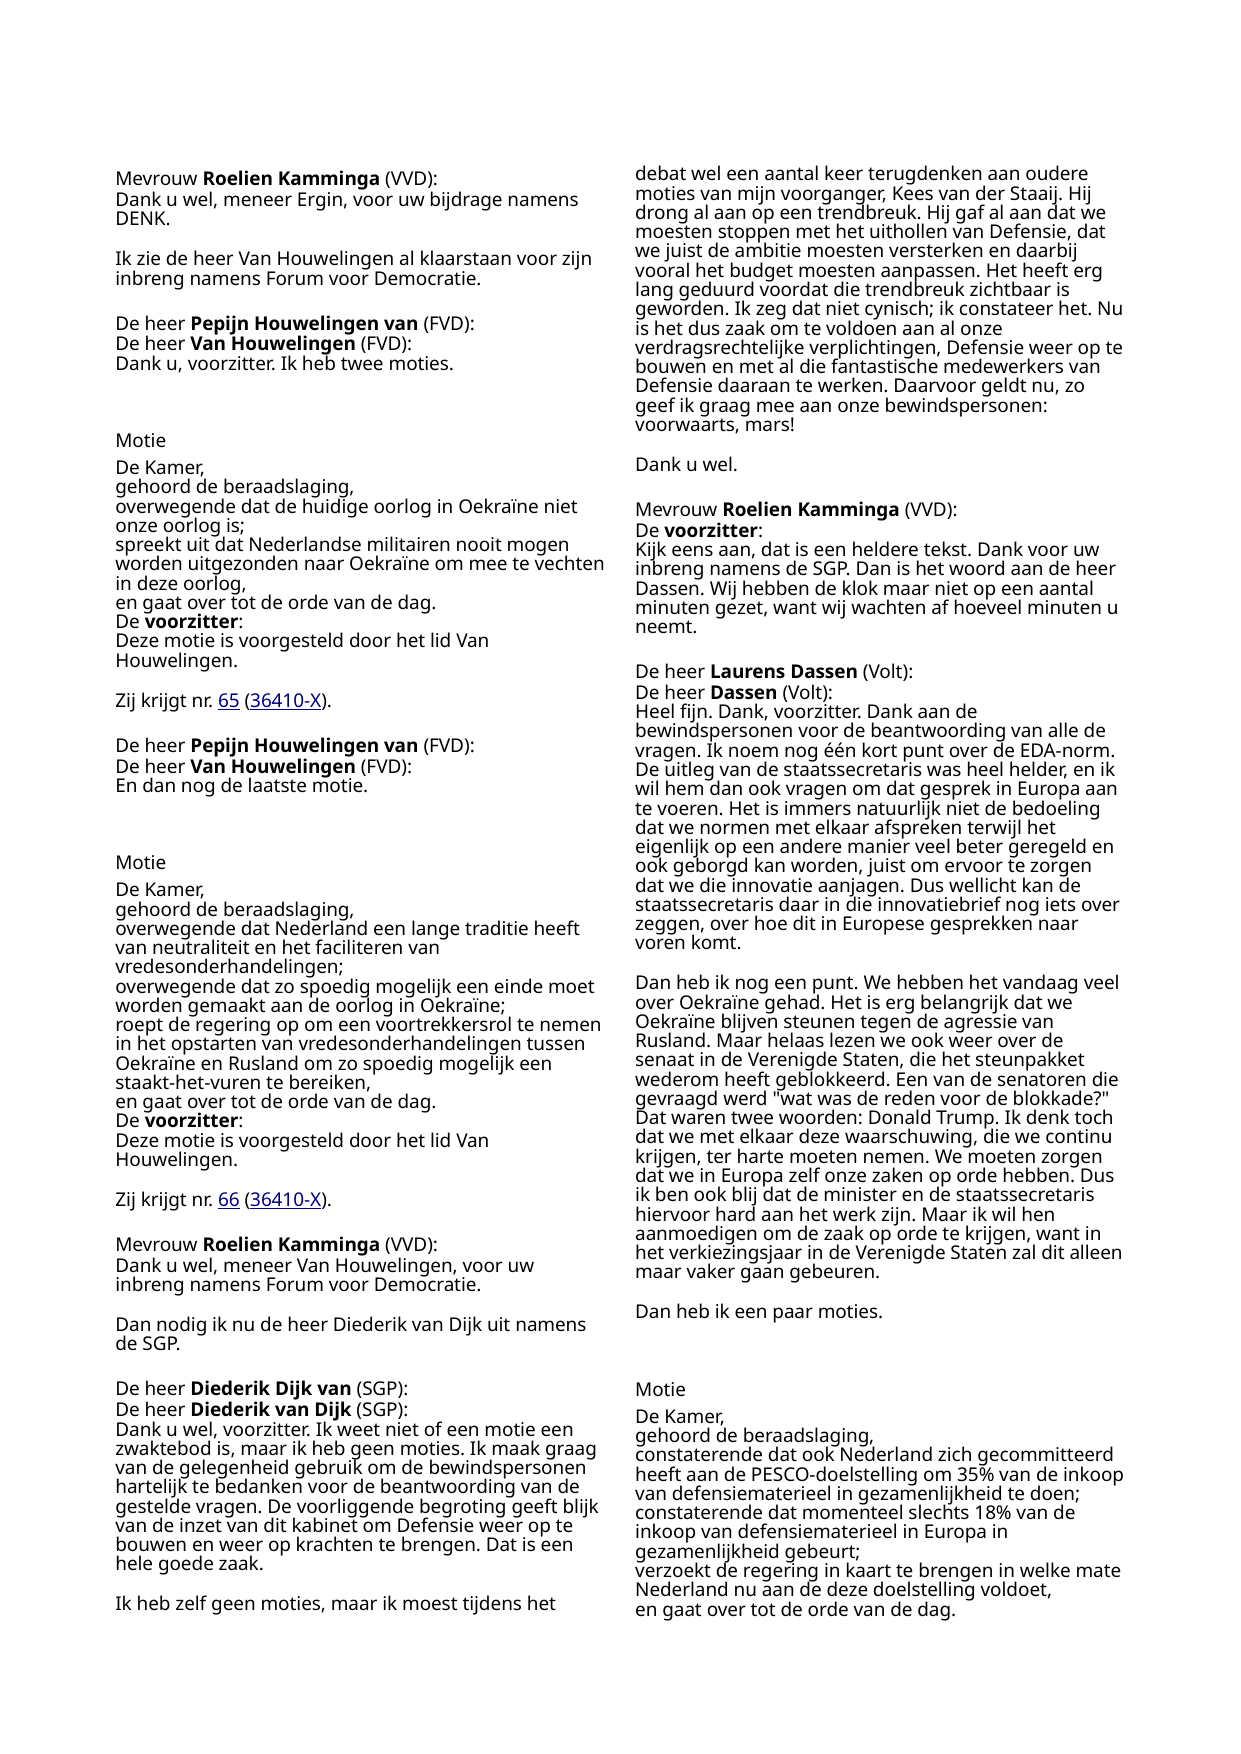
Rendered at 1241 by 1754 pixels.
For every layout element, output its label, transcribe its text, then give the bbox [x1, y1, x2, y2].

text De Kamer, [635, 1408, 1125, 1427]
text Dank u, voorzitter. Ik heb twee moties. [115, 355, 605, 374]
text Dank u wel. [635, 456, 1125, 475]
text Heel fijn. Dank, voorzitter. Dank aan de bewindspersonen voor de beantwoording van alle de vragen. Ik noem nog één kort punt over de EDA-norm. De uitleg van de staatssecretaris was heel helder, en ik wil hem dan ook vragen om dat gesprek in Europa aan te voeren. Het is immers natuurlijk niet de bedoeling dat we normen met elkaar afspreken terwijl het eigenlijk op een andere manier veel beter geregeld en ook geborgd kan worden, juist om ervoor te zorgen dat we die innovatie aanjagen. Dus wellicht kan de staatssecretaris daar in die innovatiebrief nog iets over zeggen, over hoe dit in Europese gesprekken naar voren komt. [635, 703, 1125, 954]
text De heer Pepijn Houwelingen van (FVD): [115, 732, 605, 758]
text Mevrouw Roelien Kamminga (VVD): [115, 1231, 605, 1257]
text De heer Laurens Dassen (Volt): [635, 658, 1125, 684]
text Mevrouw Roelien Kamminga (VVD): [635, 496, 1125, 522]
text debat wel een aantal keer terugdenken aan oudere moties van mijn voorganger, Kees van der Staaij. Hij drong al aan op een trendbreuk. Hij gaf al aan dat we moesten stoppen met het uithollen van Defensie, dat we juist de ambitie moesten versterken en daarbij vooral het budget moesten aanpassen. Het heeft erg lang geduurd voordat die trendbreuk zichtbaar is geworden. Ik zeg dat niet cynisch; ik constateer het. Nu is het dus zaak om te voldoen aan al onze verdragsrechtelijke verplichtingen, Defensie weer op te bouwen en met al die fantastische medewerkers van Defensie daaraan te werken. Daarvoor geldt nu, zo geef ik graag mee aan onze bewindspersonen: voorwaarts, mars! [635, 165, 1125, 435]
text Ik zie de heer Van Houwelingen al klaarstaan voor zijn inbreng namens Forum voor Democratie. [115, 250, 605, 289]
text en gaat over tot de orde van de dag. [115, 1093, 605, 1112]
text constaterende dat momenteel slechts 18% van de inkoop van defensiematerieel in Europa in gezamenlijkheid gebeurt; [635, 1504, 1125, 1562]
text Dan heb ik een paar moties. [635, 1303, 1125, 1323]
text gehoord de beraadslaging, [115, 478, 605, 498]
text en gaat over tot de orde van de dag. [635, 1601, 1125, 1620]
text De Kamer, [115, 881, 605, 901]
text Dan heb ik nog een punt. We hebben het vandaag veel over Oekraïne gehad. Het is erg belangrijk dat we Oekraïne blijven steunen tegen de agressie van Rusland. Maar helaas lezen we ook weer over de senaat in de Verenigde Staten, die het steunpakket wederom heeft geblokkeerd. Een van de senatoren die gevraagd werd "wat was de reden voor de blokkade?" Dat waren twee woorden: Donald Trump. Ik denk toch dat we met elkaar deze waarschuwing, die we continu krijgen, ter harte moeten nemen. We moeten zorgen dat we in Europa zelf onze zaken op orde hebben. Dus ik ben ook blij dat de minister en de staatssecretaris hiervoor hard aan het werk zijn. Maar ik wil hen aanmoedigen om de zaak op orde te krijgen, want in het verkiezingsjaar in de Verenigde Staten zal dit alleen maar vaker gaan gebeuren. [635, 974, 1125, 1283]
text en gaat over tot de orde van de dag. [115, 594, 605, 613]
text overwegende dat zo spoedig mogelijk een einde moet worden gemaakt aan de oorlog in Oekraïne; [115, 978, 605, 1016]
text Motie [635, 1376, 1125, 1402]
text Deze motie is voorgesteld door het lid Van Houwelingen. [115, 1132, 605, 1170]
text Motie [115, 427, 605, 453]
text Dank u wel, meneer Van Houwelingen, voor uw inbreng namens Forum voor Democratie. [115, 1257, 605, 1295]
text Zij krijgt nr. 66 (36410-X). [115, 1191, 605, 1210]
text Dan nodig ik nu de heer Diederik van Dijk uit namens de SGP. [115, 1316, 605, 1355]
text overwegende dat Nederland een lange traditie heeft van neutraliteit en het faciliteren van vredesonderhandelingen; [115, 920, 605, 978]
text De voorzitter: [635, 522, 1125, 541]
text De heer Van Houwelingen (FVD): [115, 758, 605, 777]
text roept de regering op om een voortrekkersrol te nemen in het opstarten van vredesonderhandelingen tussen Oekraïne en Rusland om zo spoedig mogelijk een staakt-het-vuren te bereiken, [115, 1016, 605, 1093]
text De Kamer, [115, 459, 605, 478]
text Mevrouw Roelien Kamminga (VVD): [115, 165, 605, 191]
text De heer Dassen (Volt): [635, 684, 1125, 703]
text De heer Pepijn Houwelingen van (FVD): [115, 310, 605, 335]
text Zij krijgt nr. 65 (36410-X). [115, 692, 605, 711]
text Deze motie is voorgesteld door het lid Van Houwelingen. [115, 632, 605, 671]
text Ik heb zelf geen moties, maar ik moest tijdens het [115, 1595, 605, 1615]
text Motie [115, 849, 605, 875]
text De voorzitter: [115, 613, 605, 632]
text De heer Diederik Dijk van (SGP): [115, 1376, 605, 1401]
text overwegende dat de huidige oorlog in Oekraïne niet onze oorlog is; [115, 498, 605, 536]
text Dank u wel, voorzitter. Ik weet niet of een motie een zwaktebod is, maar ik heb geen moties. Ik maak graag van de gelegenheid gebruik om de bewindspersonen hartelijk te bedanken voor de beantwoording van de gestelde vragen. De voorliggende begroting geeft blijk van de inzet van dit kabinet om Defensie weer op te bouwen en weer op krachten te brengen. Dat is een hele goede zaak. [115, 1421, 605, 1575]
text verzoekt de regering in kaart te brengen in welke mate Nederland nu aan de deze doelstelling voldoet, [635, 1562, 1125, 1601]
text De heer Van Houwelingen (FVD): [115, 335, 605, 355]
text Kijk eens aan, dat is een heldere tekst. Dank voor uw inbreng namens de SGP. Dan is het woord aan de heer Dassen. Wij hebben de klok maar niet op een aantal minuten gezet, want wij wachten af hoeveel minuten u neemt. [635, 541, 1125, 637]
text spreekt uit dat Nederlandse militairen nooit mogen worden uitgezonden naar Oekraïne om mee te vechten in deze oorlog, [115, 536, 605, 594]
text De voorzitter: [115, 1112, 605, 1132]
text gehoord de beraadslaging, [115, 901, 605, 920]
text En dan nog de laatste motie. [115, 777, 605, 796]
text De heer Diederik van Dijk (SGP): [115, 1401, 605, 1421]
text gehoord de beraadslaging, [635, 1427, 1125, 1446]
text Dank u wel, meneer Ergin, voor uw bijdrage namens DENK. [115, 191, 605, 229]
text constaterende dat ook Nederland zich gecommitteerd heeft aan de PESCO-doelstelling om 35% van de inkoop van defensiematerieel in gezamenlijkheid te doen; [635, 1446, 1125, 1504]
